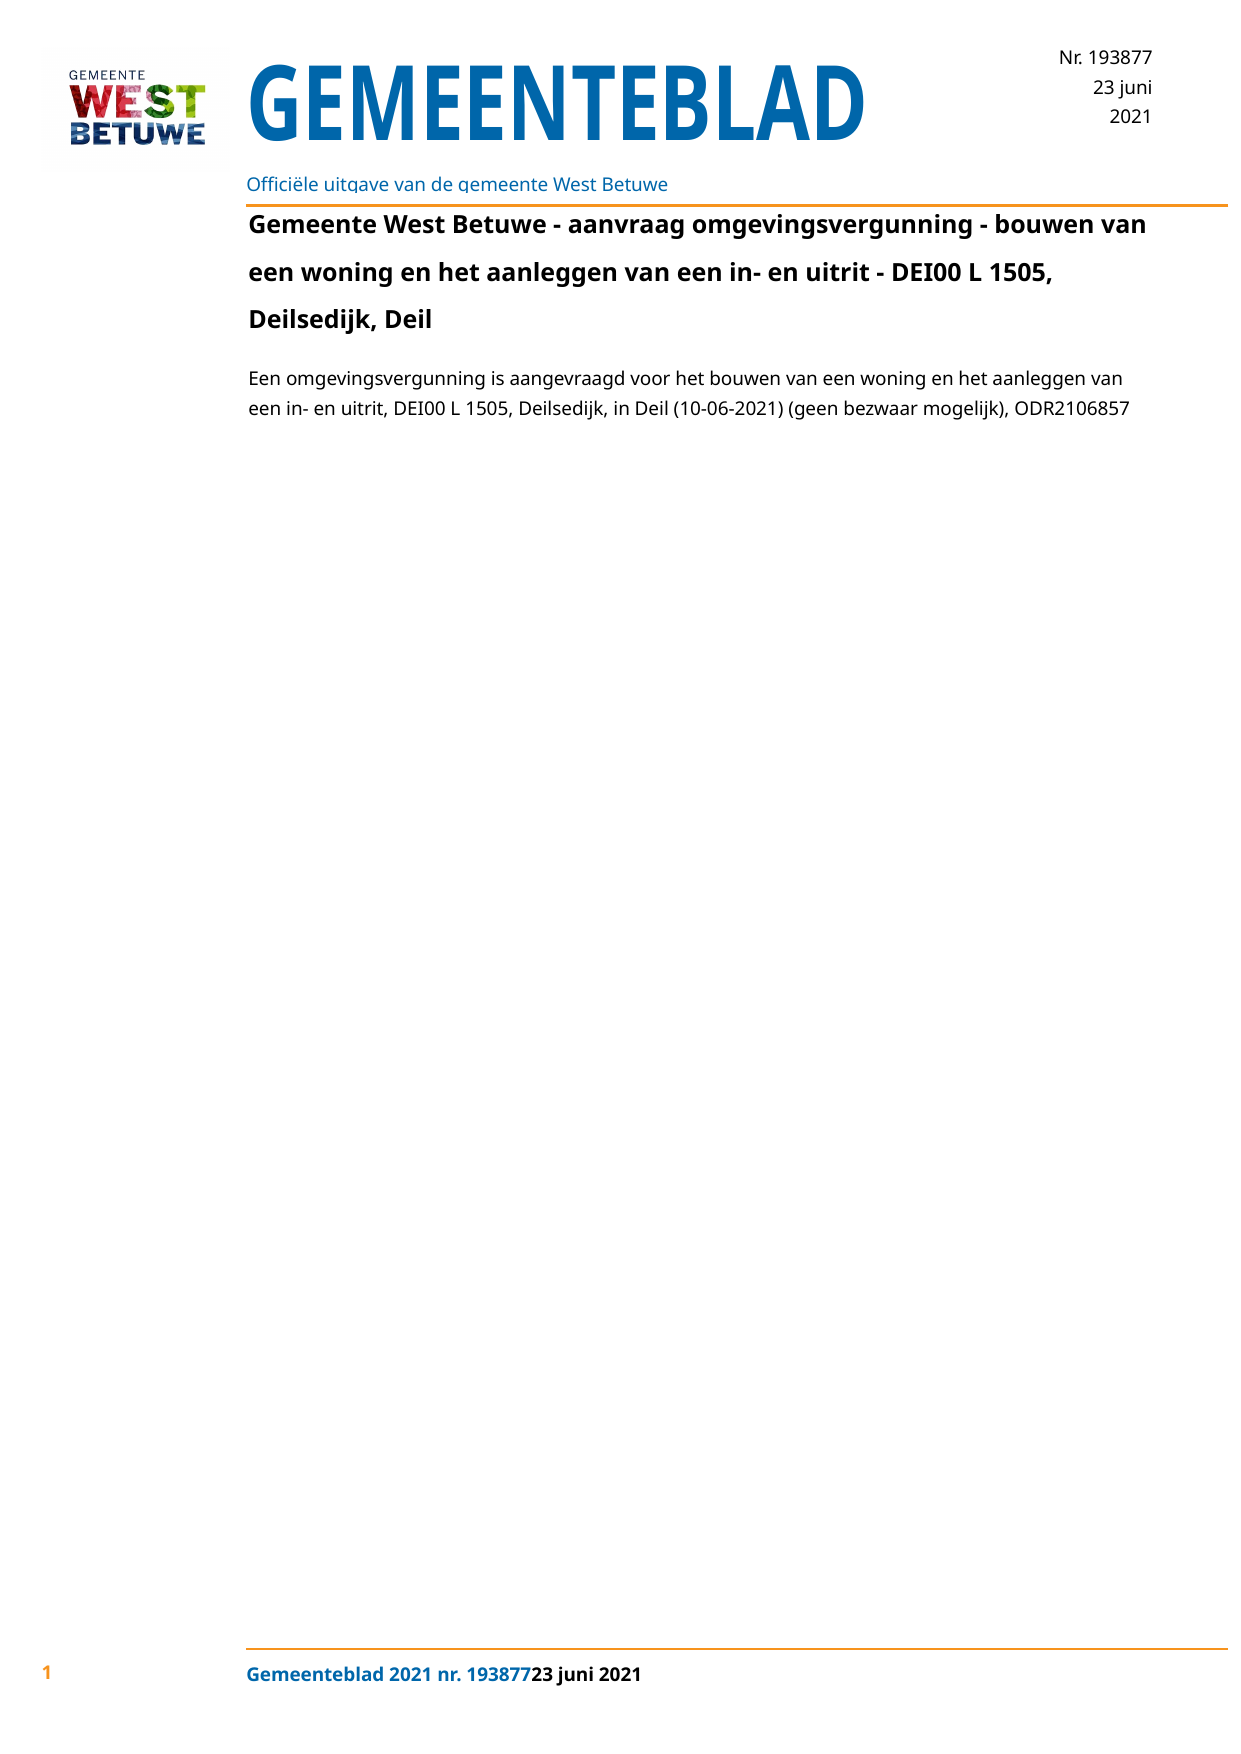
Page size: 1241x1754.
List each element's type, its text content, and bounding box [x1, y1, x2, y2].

text Gemeente West Betuwe - aanvraag omgevingsvergunning - bouwen van een woning en het aanleggen van een in- en uitrit - DEI00 L 1505, Deilsedijk, Deil [248, 207, 1152, 336]
text Een omgevingsvergunning is aangevraagd voor het bouwen van een woning en het aanleggen van een in- en uitrit, DEI00 L 1505, Deilsedijk, in Deil (10-06-2021) (geen bezwaar mogelijk), ODR2106857 [248, 366, 1152, 421]
picture [41, 47, 231, 172]
